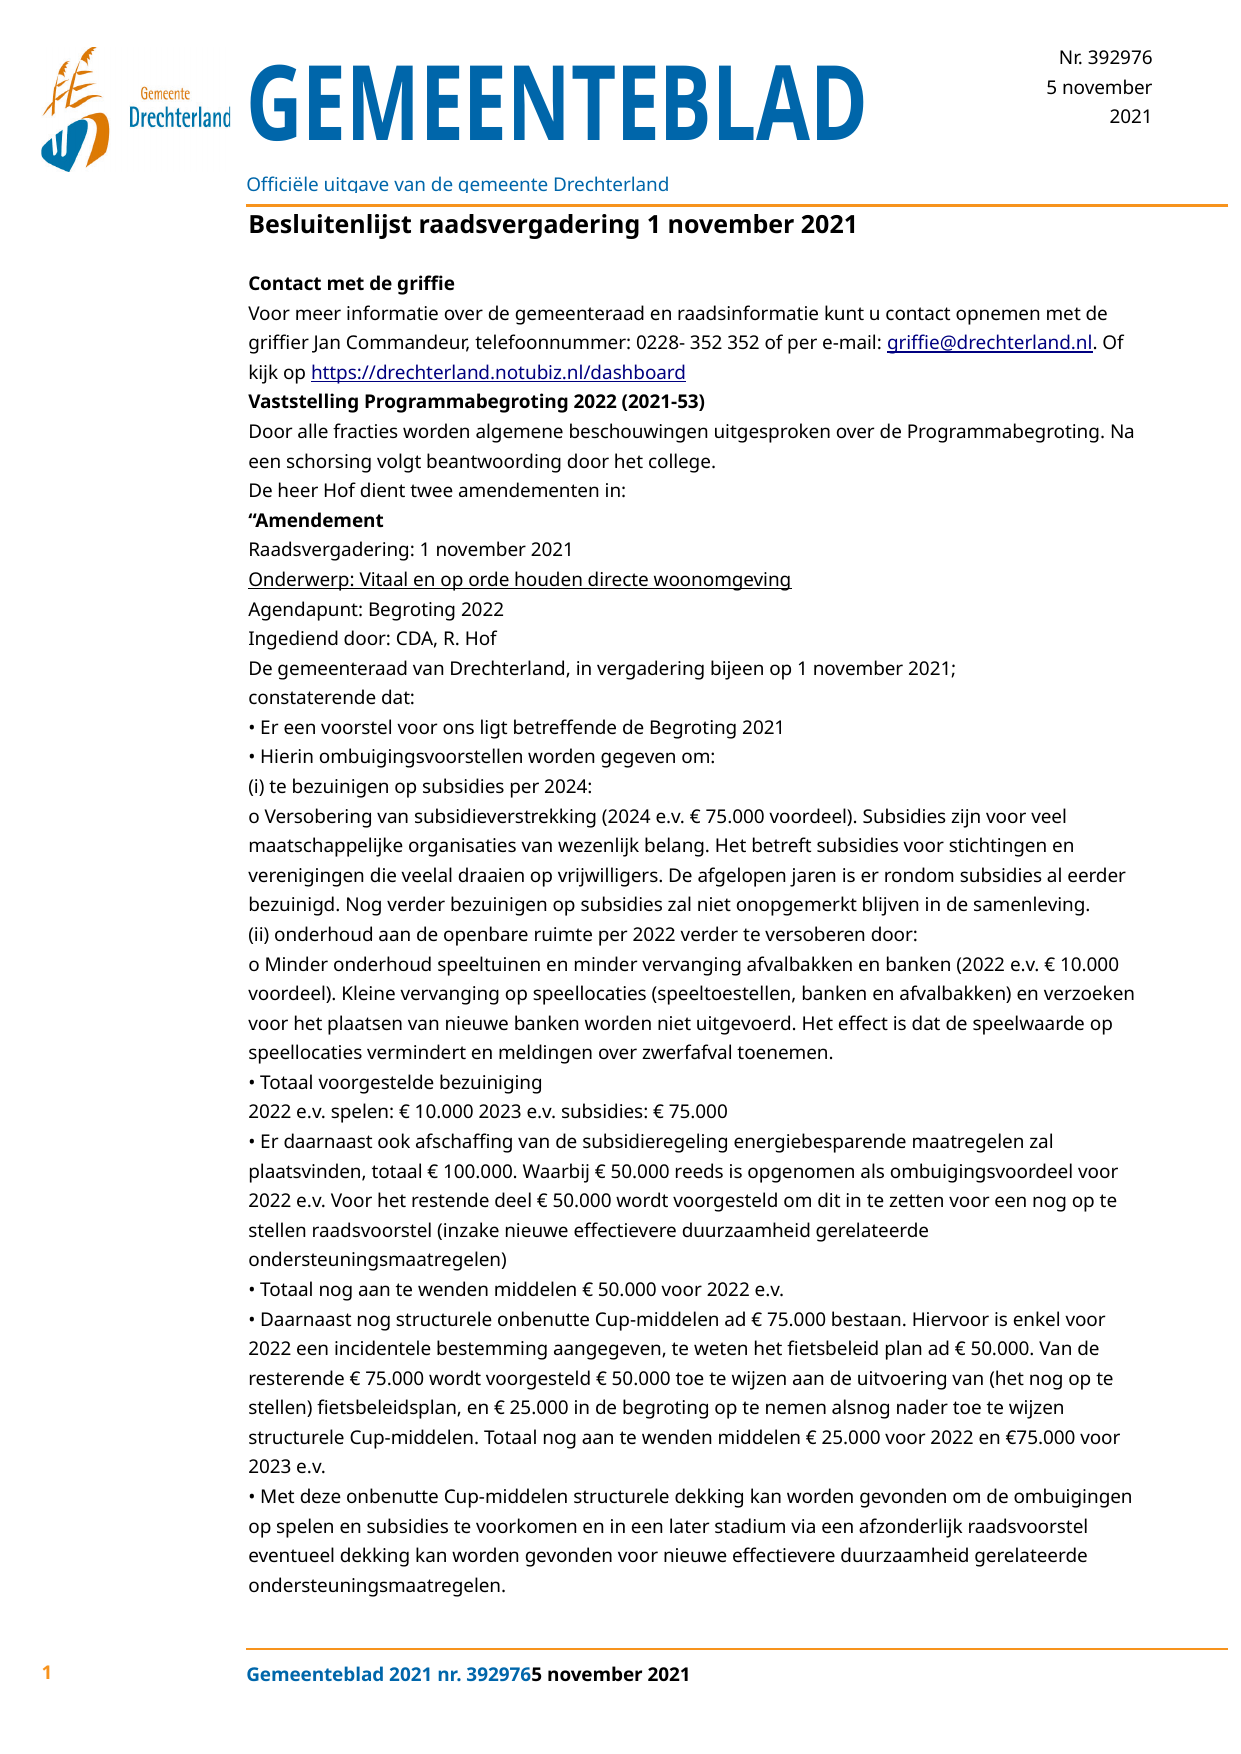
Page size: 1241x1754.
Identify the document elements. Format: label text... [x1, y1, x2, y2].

text 2022 e.v. spelen: € 10.000 2023 e.v. subsidies: € 75.000 [248, 1099, 1152, 1124]
text Contact met de griffie [248, 270, 1152, 296]
text Voor meer informatie over de gemeenteraad en raadsinformatie kunt u contact opnemen met de griffier Jan Commandeur, telefoonnummer: 0228- 352 352 of per e-mail: griffie@drechterland.nl. Of kijk op https://drechterland.notubiz.nl/dashboard [248, 300, 1152, 385]
text o Minder onderhoud speeltuinen en minder vervanging afvalbakken en banken (2022 e.v. € 10.000 voordeel). Kleine vervanging op speellocaties (speeltoestellen, banken en afvalbakken) en verzoeken voor het plaatsen van nieuwe banken worden niet uitgevoerd. Het effect is dat de speelwaarde op speellocaties vermindert en meldingen over zwerfafval toenemen. [248, 951, 1152, 1065]
picture [41, 47, 231, 172]
text Raadsvergadering: 1 november 2021 [248, 537, 1152, 562]
text o Versobering van subsidieverstrekking (2024 e.v. € 75.000 voordeel). Subsidies zijn voor veel maatschappelijke organisaties van wezenlijk belang. Het betreft subsidies voor stichtingen en verenigingen die veelal draaien op vrijwilligers. De afgelopen jaren is er rondom subsidies al eerder bezuinigd. Nog verder bezuinigen op subsidies zal niet onopgemerkt blijven in de samenleving. [248, 803, 1152, 917]
picture [226, 115, 231, 124]
text Door alle fracties worden algemene beschouwingen uitgesproken over de Programmabegroting. Na een schorsing volgt beantwoording door het college. [248, 418, 1152, 473]
text (i) te bezuinigen op subsidies per 2024: [248, 773, 1152, 799]
text constaterende dat: [248, 684, 1152, 710]
text Agendapunt: Begroting 2022 [248, 596, 1152, 621]
text Ingediend door: CDA, R. Hof [248, 625, 1152, 651]
text De heer Hof dient twee amendementen in: [248, 477, 1152, 503]
text • Er daarnaast ook afschaffing van de subsidieregeling energiebesparende maatregelen zal plaatsvinden, totaal € 100.000. Waarbij € 50.000 reeds is opgenomen als ombuigingsvoordeel voor 2022 e.v. Voor het restende deel € 50.000 wordt voorgesteld om dit in te zetten voor een nog op te stellen raadsvoorstel (inzake nieuwe effectievere duurzaamheid gerelateerde ondersteuningsmaatregelen) [248, 1128, 1152, 1272]
text Besluitenlijst raadsvergadering 1 november 2021 [248, 207, 1152, 241]
text • Totaal nog aan te wenden middelen € 50.000 voor 2022 e.v. [248, 1276, 1152, 1302]
text • Met deze onbenutte Cup-middelen structurele dekking kan worden gevonden om de ombuigingen op spelen en subsidies te voorkomen en in een later stadium via een afzonderlijk raadsvoorstel eventueel dekking kan worden gevonden voor nieuwe effectievere duurzaamheid gerelateerde ondersteuningsmaatregelen. [248, 1483, 1152, 1598]
text Onderwerp: Vitaal en op orde houden directe woonomgeving [248, 566, 1152, 592]
text • Daarnaast nog structurele onbenutte Cup-middelen ad € 75.000 bestaan. Hiervoor is enkel voor 2022 een incidentele bestemming aangegeven, te weten het fietsbeleid plan ad € 50.000. Van de resterende € 75.000 wordt voorgesteld € 50.000 toe te wijzen aan de uitvoering van (het nog op te stellen) fietsbeleidsplan, en € 25.000 in de begroting op te nemen alsnog nader toe te wijzen structurele Cup-middelen. Totaal nog aan te wenden middelen € 25.000 voor 2022 en €75.000 voor 2023 e.v. [248, 1306, 1152, 1479]
text • Totaal voorgestelde bezuiniging [248, 1069, 1152, 1095]
picture [41, 158, 64, 172]
text Vaststelling Programmabegroting 2022 (2021-53) [248, 389, 1152, 414]
text “Amendement [248, 507, 1152, 533]
text • Hierin ombuigingsvoorstellen worden gegeven om: [248, 744, 1152, 769]
text (ii) onderhoud aan de openbare ruimte per 2022 verder te versoberen door: [248, 921, 1152, 947]
text • Er een voorstel voor ons ligt betreffende de Begroting 2021 [248, 714, 1152, 740]
text De gemeenteraad van Drechterland, in vergadering bijeen op 1 november 2021; [248, 655, 1152, 681]
